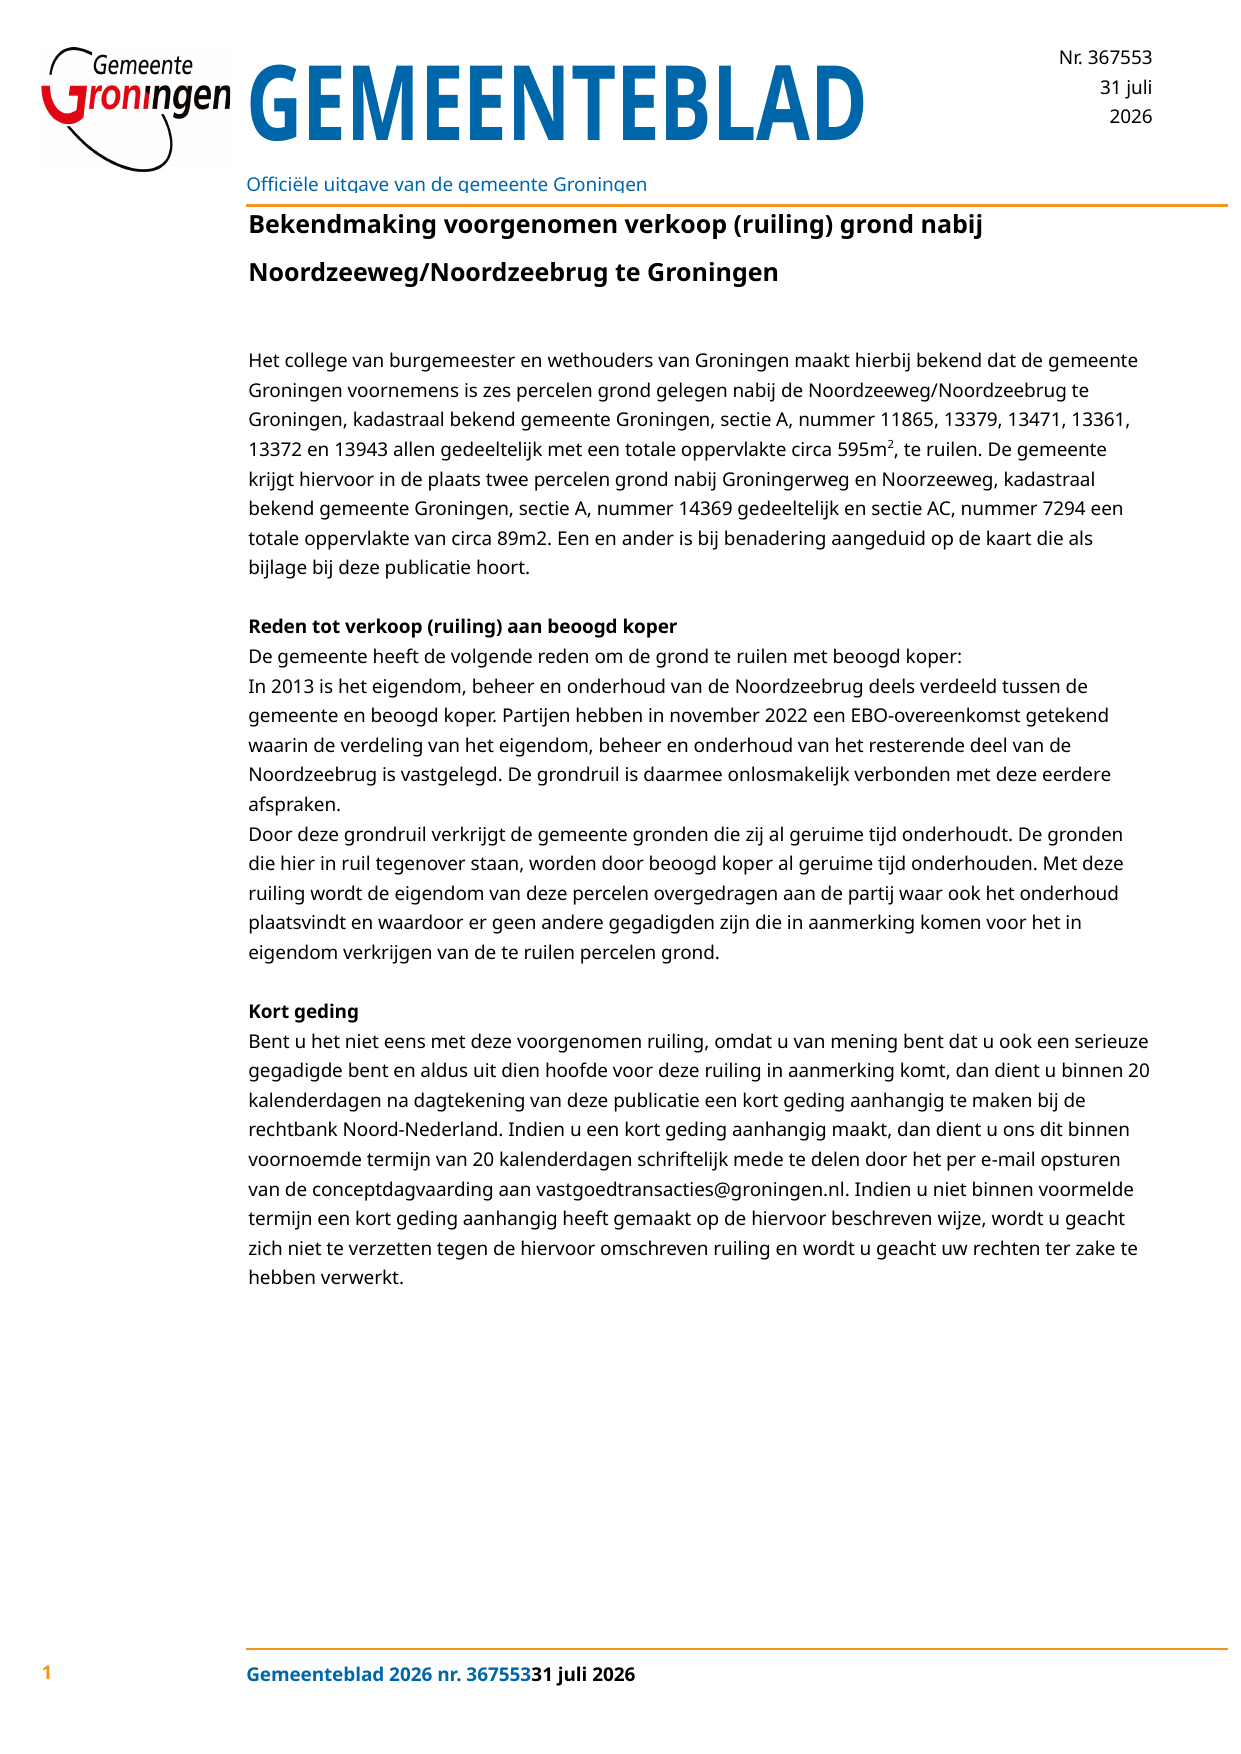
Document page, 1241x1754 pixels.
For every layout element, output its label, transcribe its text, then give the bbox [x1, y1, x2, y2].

text Door deze grondruil verkrijgt de gemeente gronden die zij al geruime tijd onderhoudt. De gronden die hier in ruil tegenover staan, worden door beoogd koper al geruime tijd onderhouden. Met deze ruiling wordt de eigendom van deze percelen overgedragen aan de partij waar ook het onderhoud plaatsvindt en waardoor er geen andere gegadigden zijn die in aanmerking komen voor het in eigendom verkrijgen van de te ruilen percelen grond. [248, 821, 1152, 965]
text Kort geding [248, 998, 1152, 1024]
text Bent u het niet eens met deze voorgenomen ruiling, omdat u van mening bent dat u ook een serieuze gegadigde bent en aldus uit dien hoofde voor deze ruiling in aanmerking komt, dan dient u binnen 20 kalenderdagen na dagtekening van deze publicatie een kort geding aanhangig te maken bij de rechtbank Noord-Nederland. Indien u een kort geding aanhangig maakt, dan dient u ons dit binnen voornoemde termijn van 20 kalenderdagen schriftelijk mede te delen door het per e-mail opsturen van de conceptdagvaarding aan vastgoedtransacties@groningen.nl. Indien u niet binnen voormelde termijn een kort geding aanhangig heeft gemaakt op de hiervoor beschreven wijze, wordt u geacht zich niet te verzetten tegen de hiervoor omschreven ruiling en wordt u geacht uw rechten ter zake te hebben verwerkt. [248, 1028, 1152, 1290]
text Het college van burgemeester en wethouders van Groningen maakt hierbij bekend dat de gemeente Groningen voornemens is zes percelen grond gelegen nabij de Noordzeeweg/Noordzeebrug te Groningen, kadastraal bekend gemeente Groningen, sectie A, nummer 11865, 13379, 13471, 13361, 13372 en 13943 allen gedeeltelijk met een totale oppervlakte circa 595m2, te ruilen. De gemeente krijgt hiervoor in de plaats twee percelen grond nabij Groningerweg en Noorzeeweg, kadastraal bekend gemeente Groningen, sectie A, nummer 14369 gedeeltelijk en sectie AC, nummer 7294 een totale oppervlakte van circa 89m2. Een en ander is bij benadering aangeduid op de kaart die als bijlage bij deze publicatie hoort. [248, 347, 1152, 580]
text De gemeente heeft de volgende reden om de grond te ruilen met beoogd koper: [248, 643, 1152, 669]
picture [41, 47, 231, 172]
text In 2013 is het eigendom, beheer en onderhoud van de Noordzeebrug deels verdeeld tussen de gemeente en beoogd koper. Partijen hebben in november 2022 een EBO-overeenkomst getekend waarin de verdeling van het eigendom, beheer en onderhoud van het resterende deel van de Noordzeebrug is vastgelegd. De grondruil is daarmee onlosmakelijk verbonden met deze eerdere afspraken. [248, 673, 1152, 817]
text Reden tot verkoop (ruiling) aan beoogd koper [248, 614, 1152, 639]
text Bekendmaking voorgenomen verkoop (ruiling) grond nabij Noordzeeweg/Noordzeebrug te Groningen [248, 207, 1152, 288]
